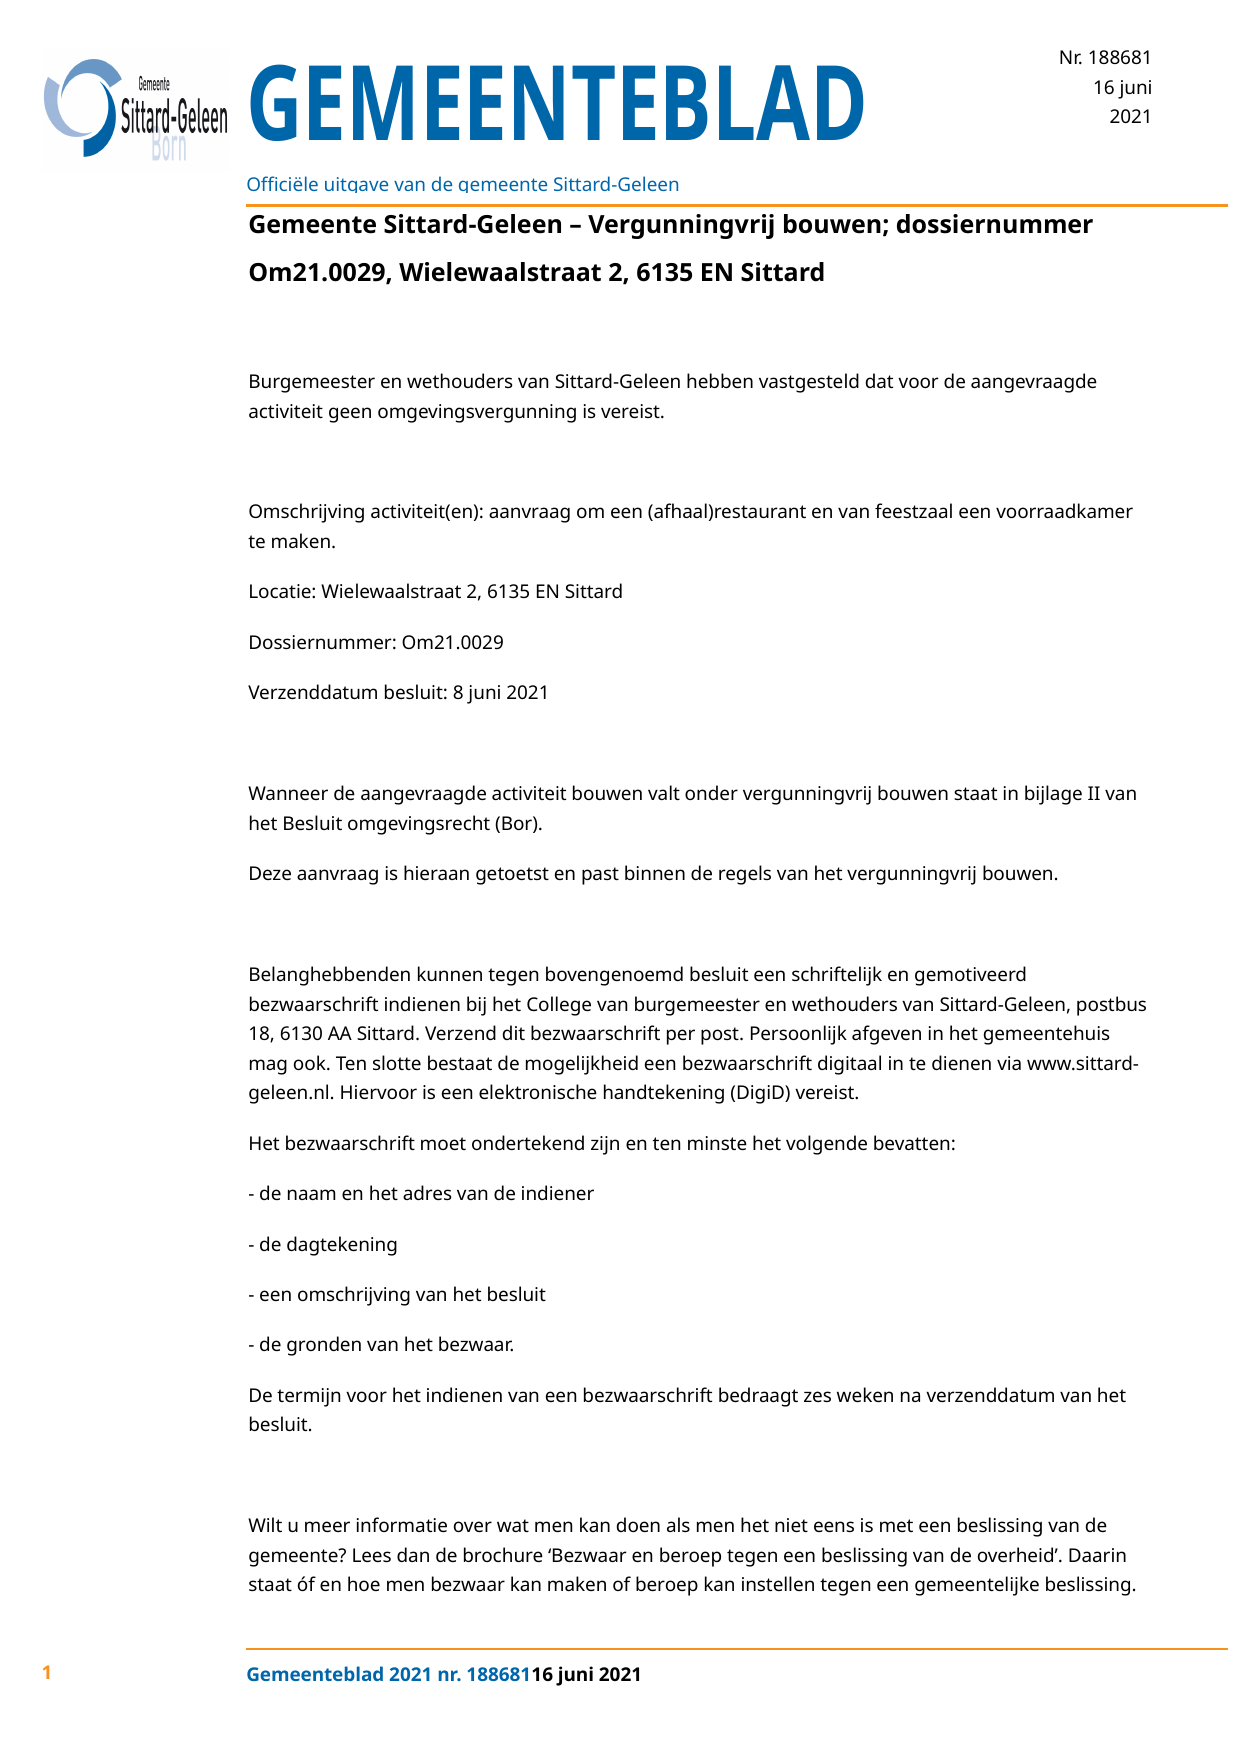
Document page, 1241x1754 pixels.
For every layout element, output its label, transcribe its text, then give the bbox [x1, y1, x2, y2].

text De termijn voor het indienen van een bezwaarschrift bedraagt zes weken na verzenddatum van het besluit. [248, 1382, 1152, 1437]
text - een omschrijving van het besluit [248, 1281, 1152, 1307]
text Burgemeester en wethouders van Sittard-Geleen hebben vastgesteld dat voor de aangevraagde activiteit geen omgevingsvergunning is vereist. [248, 368, 1152, 424]
text Verzenddatum besluit: 8 juni 2021 [248, 679, 1152, 705]
text - de naam en het adres van de indiener [248, 1180, 1152, 1206]
text Omschrijving activiteit(en): aanvraag om een (afhaal)restaurant en van feestzaal een voorraadkamer te maken. [248, 499, 1152, 554]
text Locatie: Wielewaalstraat 2, 6135 EN Sittard [248, 579, 1152, 604]
text - de gronden van het bezwaar. [248, 1332, 1152, 1357]
text Deze aanvraag is hieraan getoetst en past binnen de regels van het vergunningvrij bouwen. [248, 860, 1152, 886]
text Wilt u meer informatie over wat men kan doen als men het niet eens is met een beslissing van de gemeente? Lees dan de brochure ‘Bezwaar en beroep tegen een beslissing van de overheid’. Daarin staat óf en hoe men bezwaar kan maken of beroep kan instellen tegen een gemeentelijke beslissing. [248, 1512, 1152, 1597]
text Het bezwaarschrift moet ondertekend zijn en ten minste het volgende bevatten: [248, 1130, 1152, 1156]
text Gemeente Sittard-Geleen – Vergunningvrij bouwen; dossiernummer Om21.0029, Wielewaalstraat 2, 6135 EN Sittard [248, 207, 1152, 288]
text Wanneer de aangevraagde activiteit bouwen valt onder vergunningvrij bouwen staat in bijlage II van het Besluit omgevingsrecht (Bor). [248, 780, 1152, 836]
text Dossiernummer: Om21.0029 [248, 629, 1152, 655]
picture [41, 47, 231, 172]
text Belanghebbenden kunnen tegen bovengenoemd besluit een schriftelijk en gemotiveerd bezwaarschrift indienen bij het College van burgemeester en wethouders van Sittard-Geleen, postbus 18, 6130 AA Sittard. Verzend dit bezwaarschrift per post. Persoonlijk afgeven in het gemeentehuis mag ook. Ten slotte bestaat de mogelijkheid een bezwaarschrift digitaal in te dienen via www.sittard-geleen.nl. Hiervoor is een elektronische handtekening (DigiD) vereist. [248, 961, 1152, 1105]
text - de dagtekening [248, 1231, 1152, 1257]
